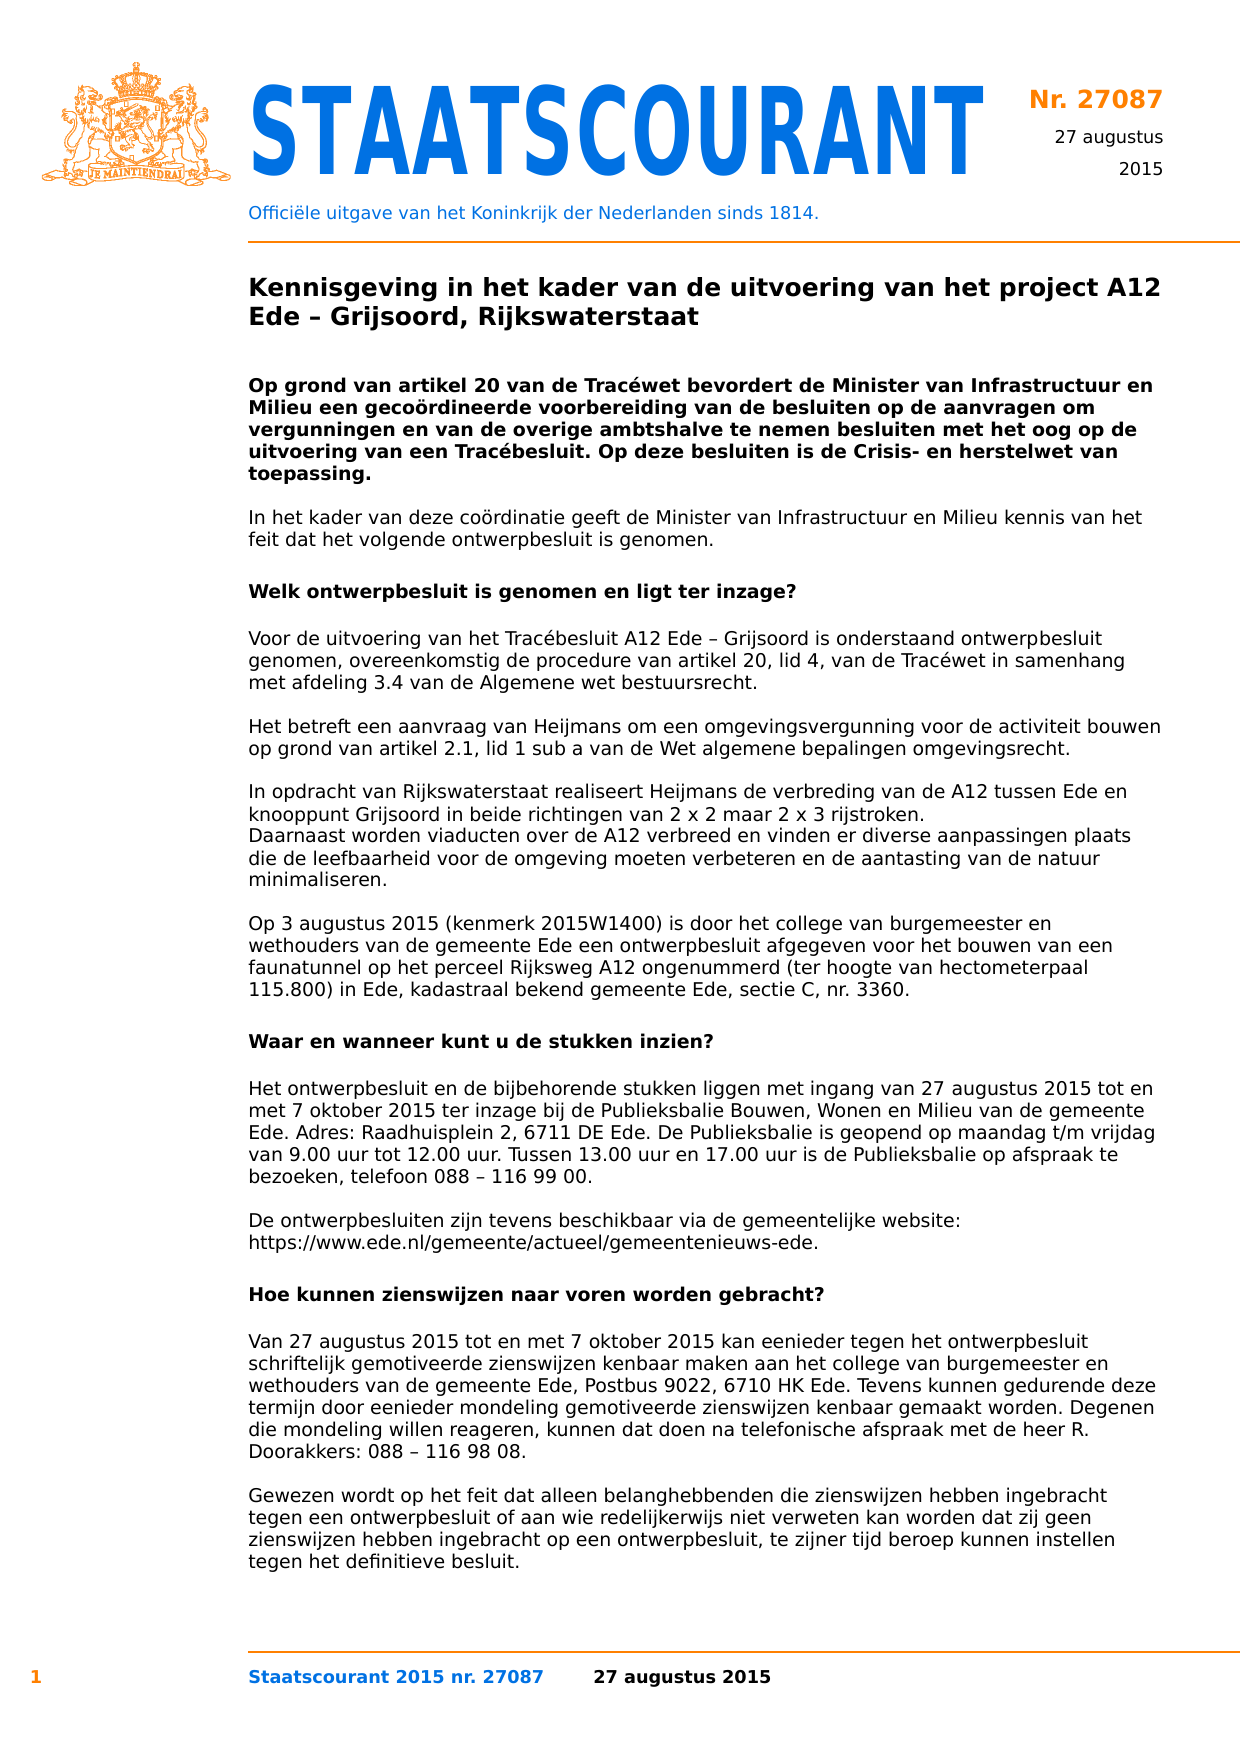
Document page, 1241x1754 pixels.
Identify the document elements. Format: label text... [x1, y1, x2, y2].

text Gewezen wordt op het feit dat alleen belanghebbenden die zienswijzen hebben ingebracht tegen een ontwerpbesluit of aan wie redelijkerwijs niet verweten kan worden dat zij geen zienswijzen hebben ingebracht op een ontwerpbesluit, te zijner tijd beroep kunnen instellen tegen het definitieve besluit. [248, 1484, 1163, 1572]
text In het kader van deze coördinatie geeft de Minister van Infrastructuur en Milieu kennis van het feit dat het volgende ontwerpbesluit is genomen. [248, 507, 1163, 551]
table_cell Officiële uitgave van het Koninkrijk der Nederlanden sinds 1814. [248, 203, 1240, 241]
text In opdracht van Rijkswaterstaat realiseert Heijmans de verbreding van de A12 tussen Ede en knooppunt Grijsoord in beide richtingen van 2 x 2 maar 2 x 3 rijstroken. [248, 781, 1163, 825]
text Voor de uitvoering van het Tracébesluit A12 Ede – Grijsoord is onderstaand ontwerp­besluit genomen, overeenkomstig de procedure van artikel 20, lid 4, van de Tracéwet in samenhang met afdeling 3.4 van de Algemene wet bestuursrecht. [248, 628, 1163, 694]
text Op grond van artikel 20 van de Tracéwet bevordert de Minister van Infrastructuur en Milieu een gecoördineerde voorbereiding van de besluiten op de aanvragen om vergunningen en van de overige ambtshalve te nemen besluiten met het oog op de uitvoering van een Tracébesluit. Op deze besluiten is de Crisis- en herstelwet van toepassing. [248, 375, 1163, 485]
text De ontwerpbesluiten zijn tevens beschikbaar via de gemeentelijke website: https://www.ede.nl/gemeente/actueel/gemeentenieuws-ede. [248, 1210, 1163, 1254]
subtitle Kennisgeving in het kader van de uitvoering van het project A12 Ede – Grijsoord, Rijkswaterstaat [248, 273, 1163, 331]
table_header STAATSCOURANT [248, 62, 998, 203]
text Daarnaast worden viaducten over de A12 verbreed en vinden er diverse aanpassingen plaats die de leefbaarheid voor de omgeving moeten verbeteren en de aantasting van de natuur minimaliseren. [248, 825, 1163, 891]
subtitle Welk ontwerpbesluit is genomen en ligt ter inzage? [248, 581, 1163, 603]
text Het ontwerpbesluit en de bijbehorende stukken liggen met ingang van 27 augustus 2015 tot en met 7 oktober 2015 ter inzage bij de Publieksbalie Bouwen, Wonen en Milieu van de gemeente Ede. Adres: Raadhuisplein 2, 6711 DE Ede. De Publieksbalie is geopend op maandag t/m vrijdag van 9.00 uur tot 12.00 uur. Tussen 13.00 uur en 17.00 uur is de Publieksbalie op afspraak te bezoeken, telefoon 088 – 116 99 00. [248, 1078, 1163, 1188]
table_header Nr. 27087 [998, 62, 1240, 121]
table_cell 27 augustus [998, 121, 1240, 153]
subtitle Hoe kunnen zienswijzen naar voren worden gebracht? [248, 1284, 1163, 1306]
table_cell 2015 [998, 153, 1240, 203]
text Het betreft een aanvraag van Heijmans om een omgevingsvergunning voor de activiteit bouwen op grond van artikel 2.1, lid 1 sub a van de Wet algemene bepalingen omgevingsrecht. [248, 716, 1163, 759]
picture [41, 62, 231, 186]
subtitle Waar en wanneer kunt u de stukken inzien? [248, 1031, 1163, 1053]
table_header [25, 62, 248, 241]
text Op 3 augustus 2015 (kenmerk 2015W1400) is door het college van burgemeester en wethouders van de gemeente Ede een ontwerpbesluit afgegeven voor het bouwen van een faunatunnel op het perceel Rijksweg A12 ongenummerd (ter hoogte van hectometerpaal 115.800) in Ede, kadastraal bekend gemeente Ede, sectie C, nr. 3360. [248, 913, 1163, 1001]
text Van 27 augustus 2015 tot en met 7 oktober 2015 kan eenieder tegen het ontwerpbesluit schriftelijk gemotiveerde zienswijzen kenbaar maken aan het college van burgemeester en wethouders van de gemeente Ede, Postbus 9022, 6710 HK Ede. Tevens kunnen gedurende deze termijn door eenieder mondeling gemotiveerde zienswijzen kenbaar gemaakt worden. Degenen die mondeling willen reageren, kunnen dat doen na telefonische afspraak met de heer R. Doorakkers: 088 – 116 98 08. [248, 1331, 1163, 1463]
